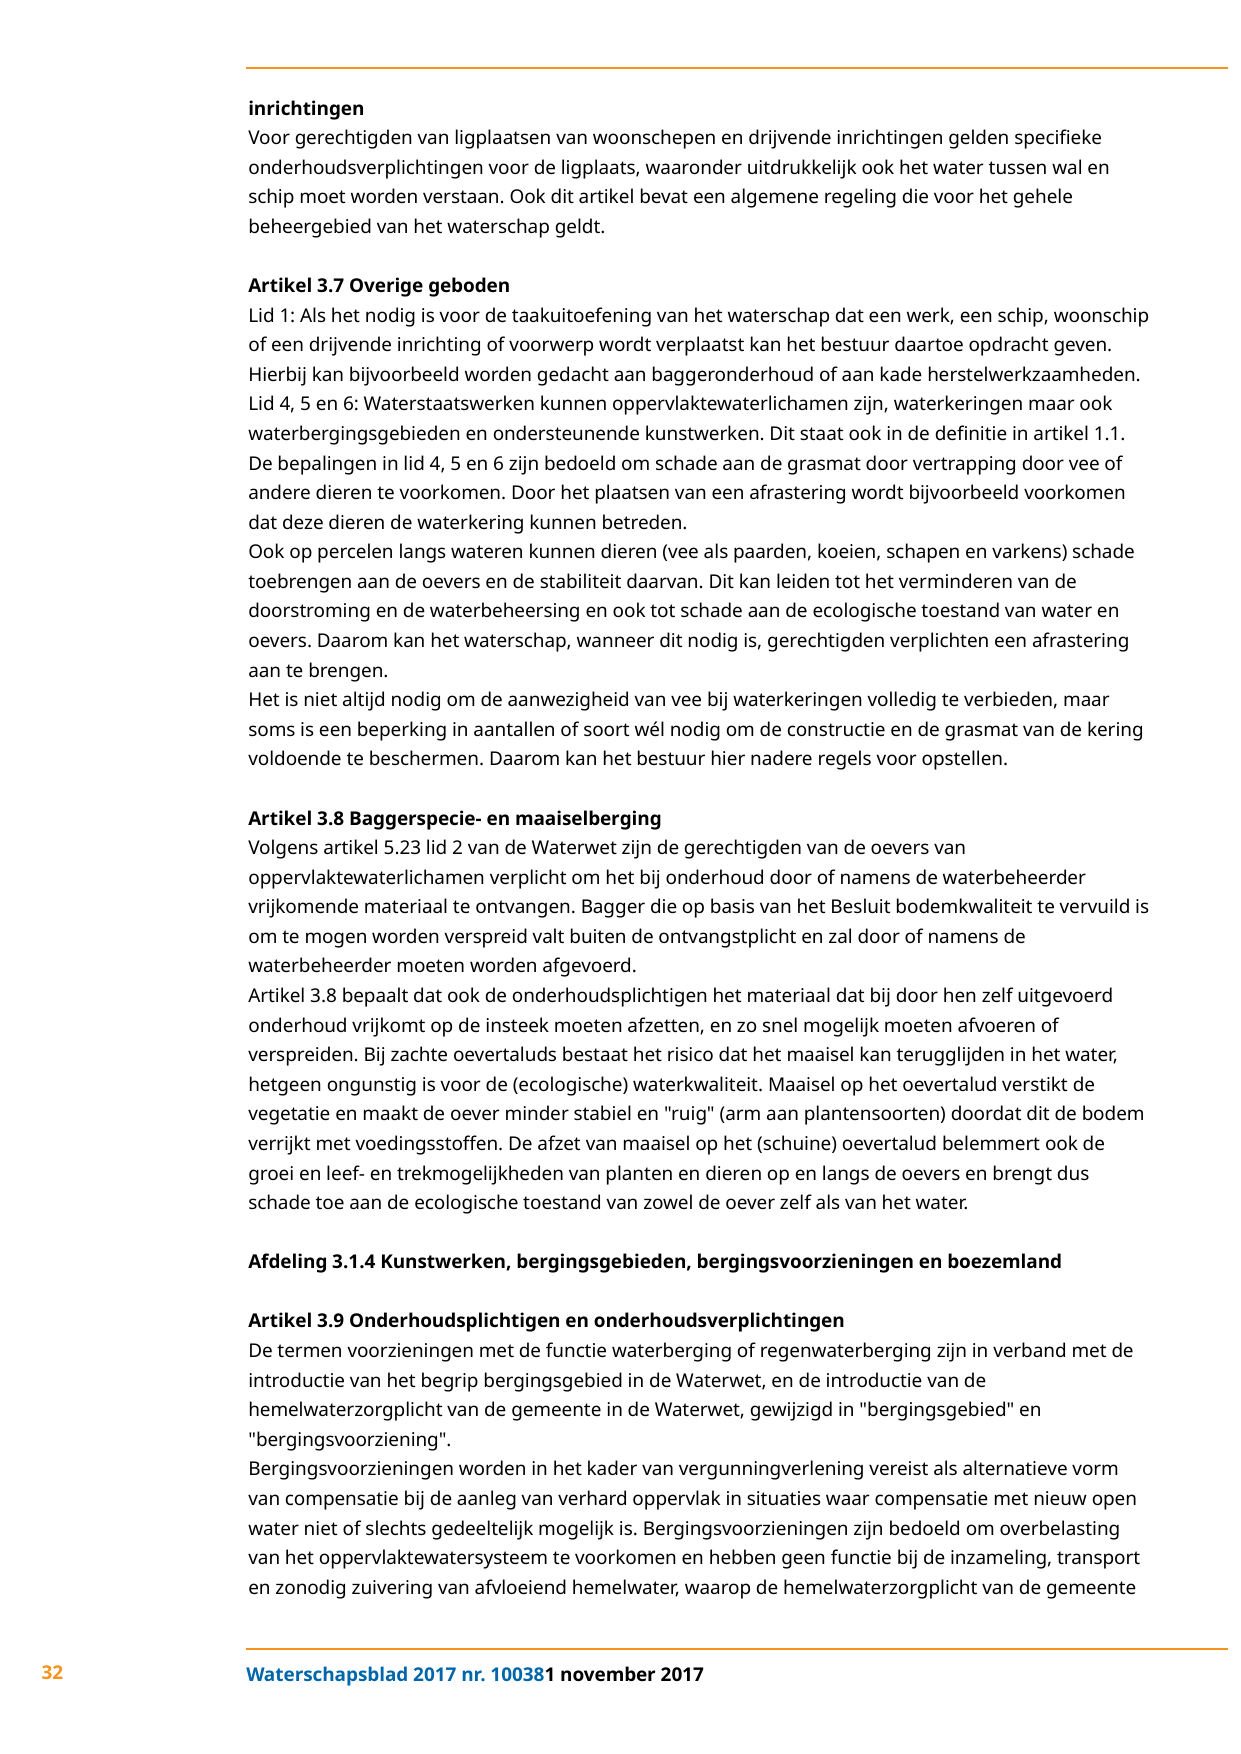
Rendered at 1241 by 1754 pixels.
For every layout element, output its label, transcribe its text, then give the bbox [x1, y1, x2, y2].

text Artikel 3.9 Onderhoudsplichtigen en onderhoudsverplichtingen [248, 1308, 1152, 1333]
text Artikel 3.8 Baggerspecie- en maaiselberging [248, 805, 1152, 831]
text Lid 4, 5 en 6: Waterstaatswerken kunnen oppervlaktewaterlichamen zijn, waterkeringen maar ook waterbergingsgebieden en ondersteunende kunstwerken. Dit staat ook in de definitie in artikel 1.1. [248, 391, 1152, 446]
text Voor gerechtigden van ligplaatsen van woonschepen en drijvende inrichtingen gelden specifieke onderhoudsverplichtingen voor de ligplaats, waaronder uitdrukkelijk ook het water tussen wal en schip moet worden verstaan. Ook dit artikel bevat een algemene regeling die voor het gehele beheergebied van het waterschap geldt. [248, 124, 1152, 239]
text Afdeling 3.1.4 Kunstwerken, bergingsgebieden, bergingsvoorzieningen en boezemland [248, 1248, 1152, 1274]
text Lid 1: Als het nodig is voor de taakuitoefening van het waterschap dat een werk, een schip, woonschip of een drijvende inrichting of voorwerp wordt verplaatst kan het bestuur daartoe opdracht geven. Hierbij kan bijvoorbeeld worden gedacht aan baggeronderhoud of aan kade herstelwerkzaamheden. [248, 302, 1152, 387]
text De bepalingen in lid 4, 5 en 6 zijn bedoeld om schade aan de grasmat door vertrapping door vee of andere dieren te voorkomen. Door het plaatsen van een afrastering wordt bijvoorbeeld voorkomen dat deze dieren de waterkering kunnen betreden. [248, 450, 1152, 535]
text Volgens artikel 5.23 lid 2 van de Waterwet zijn de gerechtigden van de oevers van oppervlaktewaterlichamen verplicht om het bij onderhoud door of namens de waterbeheerder vrijkomende materiaal te ontvangen. Bagger die op basis van het Besluit bodemkwaliteit te vervuild is om te mogen worden verspreid valt buiten de ontvangstplicht en zal door of namens de waterbeheerder moeten worden afgevoerd. [248, 834, 1152, 978]
picture [41, 47, 231, 172]
text De termen voorzieningen met de functie waterberging of regenwaterberging zijn in verband met de introductie van het begrip bergingsgebied in de Waterwet, en de introductie van de hemelwaterzorgplicht van de gemeente in de Waterwet, gewijzigd in "bergingsgebied" en "bergingsvoorziening". [248, 1337, 1152, 1452]
text Het is niet altijd nodig om de aanwezigheid van vee bij waterkeringen volledig te verbieden, maar soms is een beperking in aantallen of soort wél nodig om de constructie en de grasmat van de kering voldoende te beschermen. Daarom kan het bestuur hier nadere regels voor opstellen. [248, 686, 1152, 771]
text inrichtingen [248, 95, 1152, 121]
text Artikel 3.7 Overige geboden [248, 272, 1152, 298]
text Ook op percelen langs wateren kunnen dieren (vee als paarden, koeien, schapen en varkens) schade toebrengen aan de oevers en de stabiliteit daarvan. Dit kan leiden tot het verminderen van de doorstroming en de waterbeheersing en ook tot schade aan de ecologische toestand van water en oevers. Daarom kan het waterschap, wanneer dit nodig is, gerechtigden verplichten een afrastering aan te brengen. [248, 538, 1152, 683]
text Artikel 3.8 bepaalt dat ook de onderhoudsplichtigen het materiaal dat bij door hen zelf uitgevoerd onderhoud vrijkomt op de insteek moeten afzetten, en zo snel mogelijk moeten afvoeren of verspreiden. Bij zachte oevertaluds bestaat het risico dat het maaisel kan terugglijden in het water, hetgeen ongunstig is voor de (ecologische) waterkwaliteit. Maaisel op het oevertalud verstikt de vegetatie en maakt de oever minder stabiel en "ruig" (arm aan plantensoorten) doordat dit de bodem verrijkt met voedingsstoffen. De afzet van maaisel op het (schuine) oevertalud belemmert ook de groei en leef- en trekmogelijkheden van planten en dieren op en langs de oevers en brengt dus schade toe aan de ecologische toestand van zowel de oever zelf als van het water. [248, 982, 1152, 1215]
text Bergingsvoorzieningen worden in het kader van vergunningverlening vereist als alternatieve vorm van compensatie bij de aanleg van verhard oppervlak in situaties waar compensatie met nieuw open water niet of slechts gedeeltelijk mogelijk is. Bergingsvoorzieningen zijn bedoeld om overbelasting van het oppervlaktewatersysteem te voorkomen en hebben geen functie bij de inzameling, transport en zonodig zuivering van afvloeiend hemelwater, waarop de hemelwaterzorgplicht van de gemeente [248, 1456, 1152, 1600]
